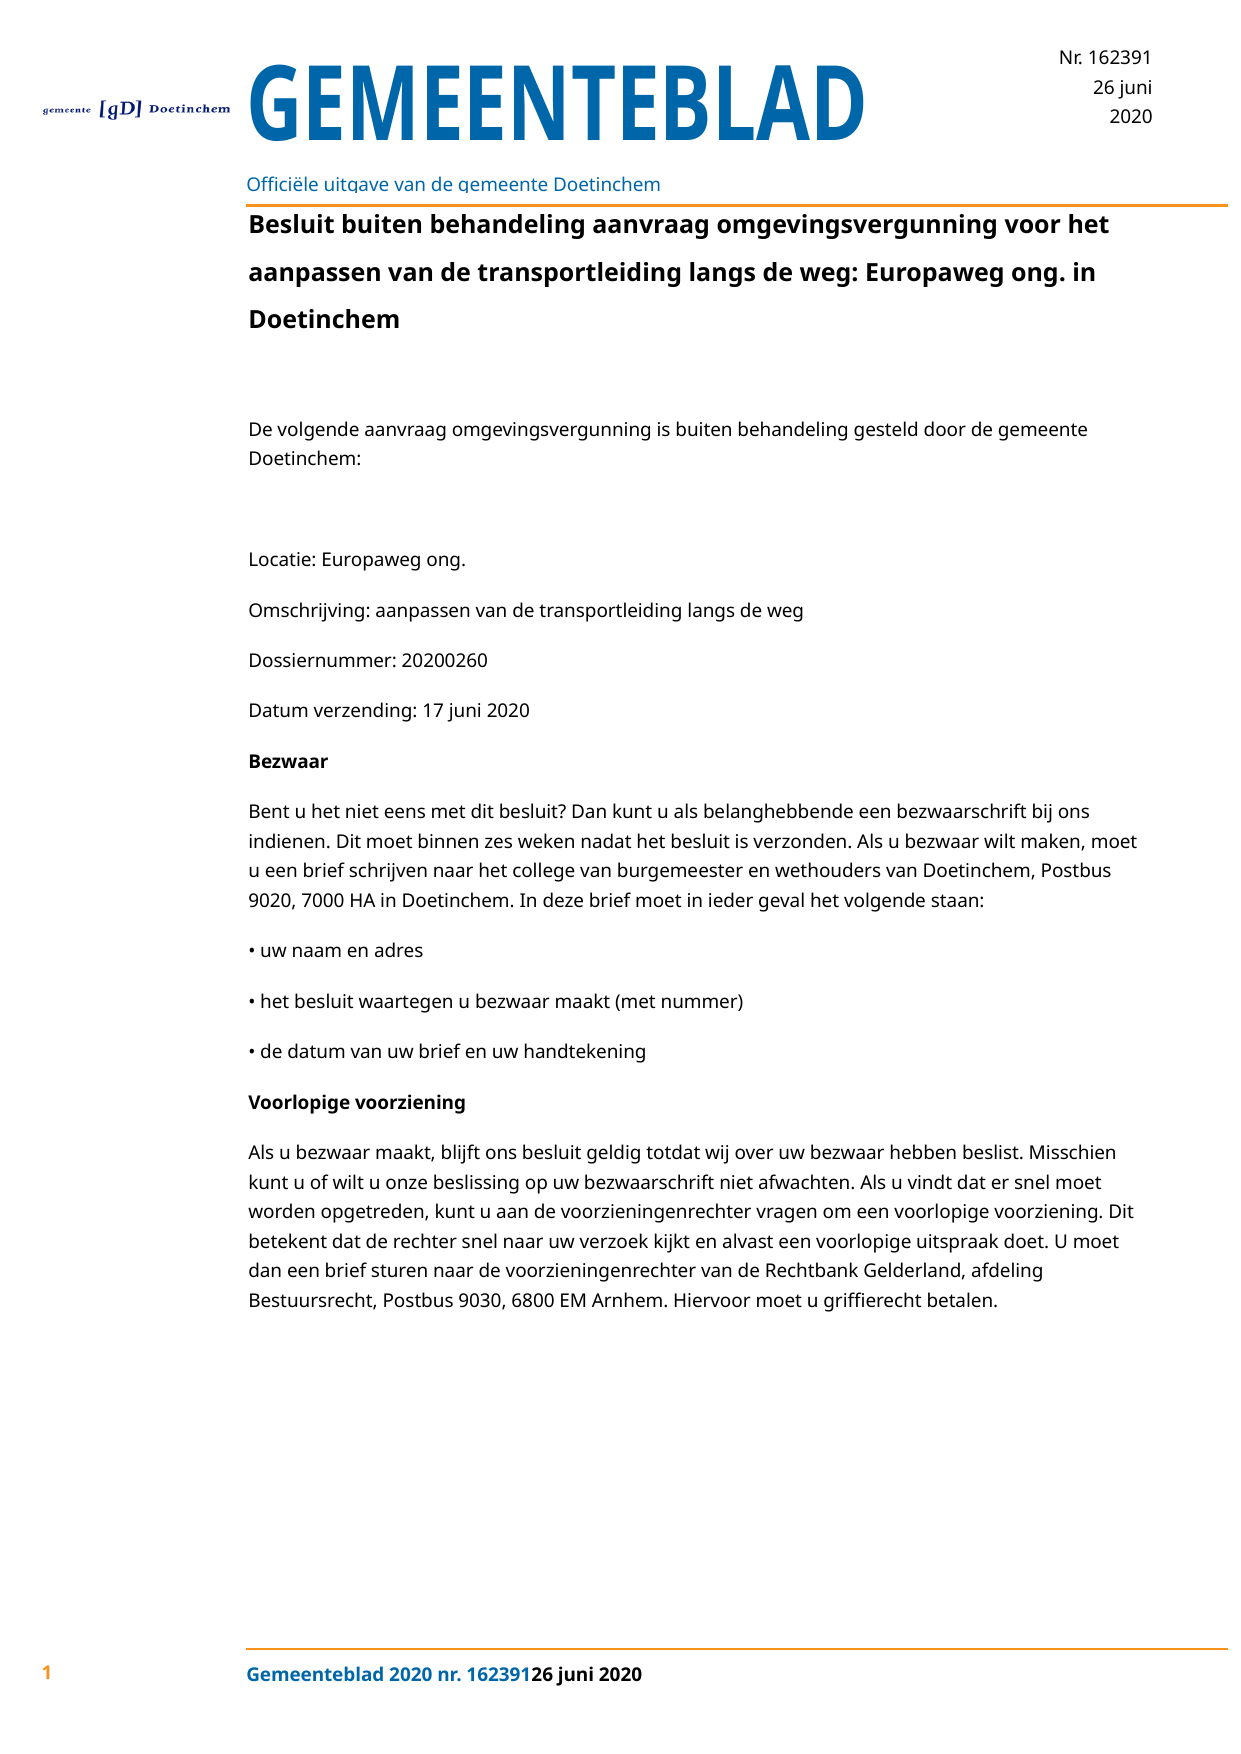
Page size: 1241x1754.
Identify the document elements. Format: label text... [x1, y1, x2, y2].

text Als u bezwaar maakt, blijft ons besluit geldig totdat wij over uw bezwaar hebben beslist. Misschien kunt u of wilt u onze beslissing op uw bezwaarschrift niet afwachten. Als u vindt dat er snel moet worden opgetreden, kunt u aan de voorzieningenrechter vragen om een voorlopige voorziening. Dit betekent dat de rechter snel naar uw verzoek kijkt en alvast een voorlopige uitspraak doet. U moet dan een brief sturen naar de voorzieningenrechter van de Rechtbank Gelderland, afdeling Bestuursrecht, Postbus 9030, 6800 EM Arnhem. Hiervoor moet u griffierecht betalen. [248, 1139, 1152, 1313]
text Bent u het niet eens met dit besluit? Dan kunt u als belanghebbende een bezwaarschrift bij ons indienen. Dit moet binnen zes weken nadat het besluit is verzonden. Als u bezwaar wilt maken, moet u een brief schrijven naar het college van burgemeester en wethouders van Doetinchem, Postbus 9020, 7000 HA in Doetinchem. In deze brief moet in ieder geval het volgende staan: [248, 798, 1152, 913]
text Omschrijving: aanpassen van de transportleiding langs de weg [248, 597, 1152, 622]
text • uw naam en adres [248, 938, 1152, 963]
text Locatie: Europaweg ong. [248, 546, 1152, 572]
text De volgende aanvraag omgevingsvergunning is buiten behandeling gesteld door de gemeente Doetinchem: [248, 416, 1152, 471]
text Dossiernummer: 20200260 [248, 647, 1152, 673]
text Bezwaar [248, 748, 1152, 774]
text Datum verzending: 17 juni 2020 [248, 698, 1152, 723]
picture [41, 47, 231, 172]
text • de datum van uw brief en uw handtekening [248, 1038, 1152, 1064]
text • het besluit waartegen u bezwaar maakt (met nummer) [248, 988, 1152, 1014]
text Besluit buiten behandeling aanvraag omgevingsvergunning voor het aanpassen van de transportleiding langs de weg: Europaweg ong. in Doetinchem [248, 207, 1152, 336]
text Voorlopige voorziening [248, 1089, 1152, 1114]
